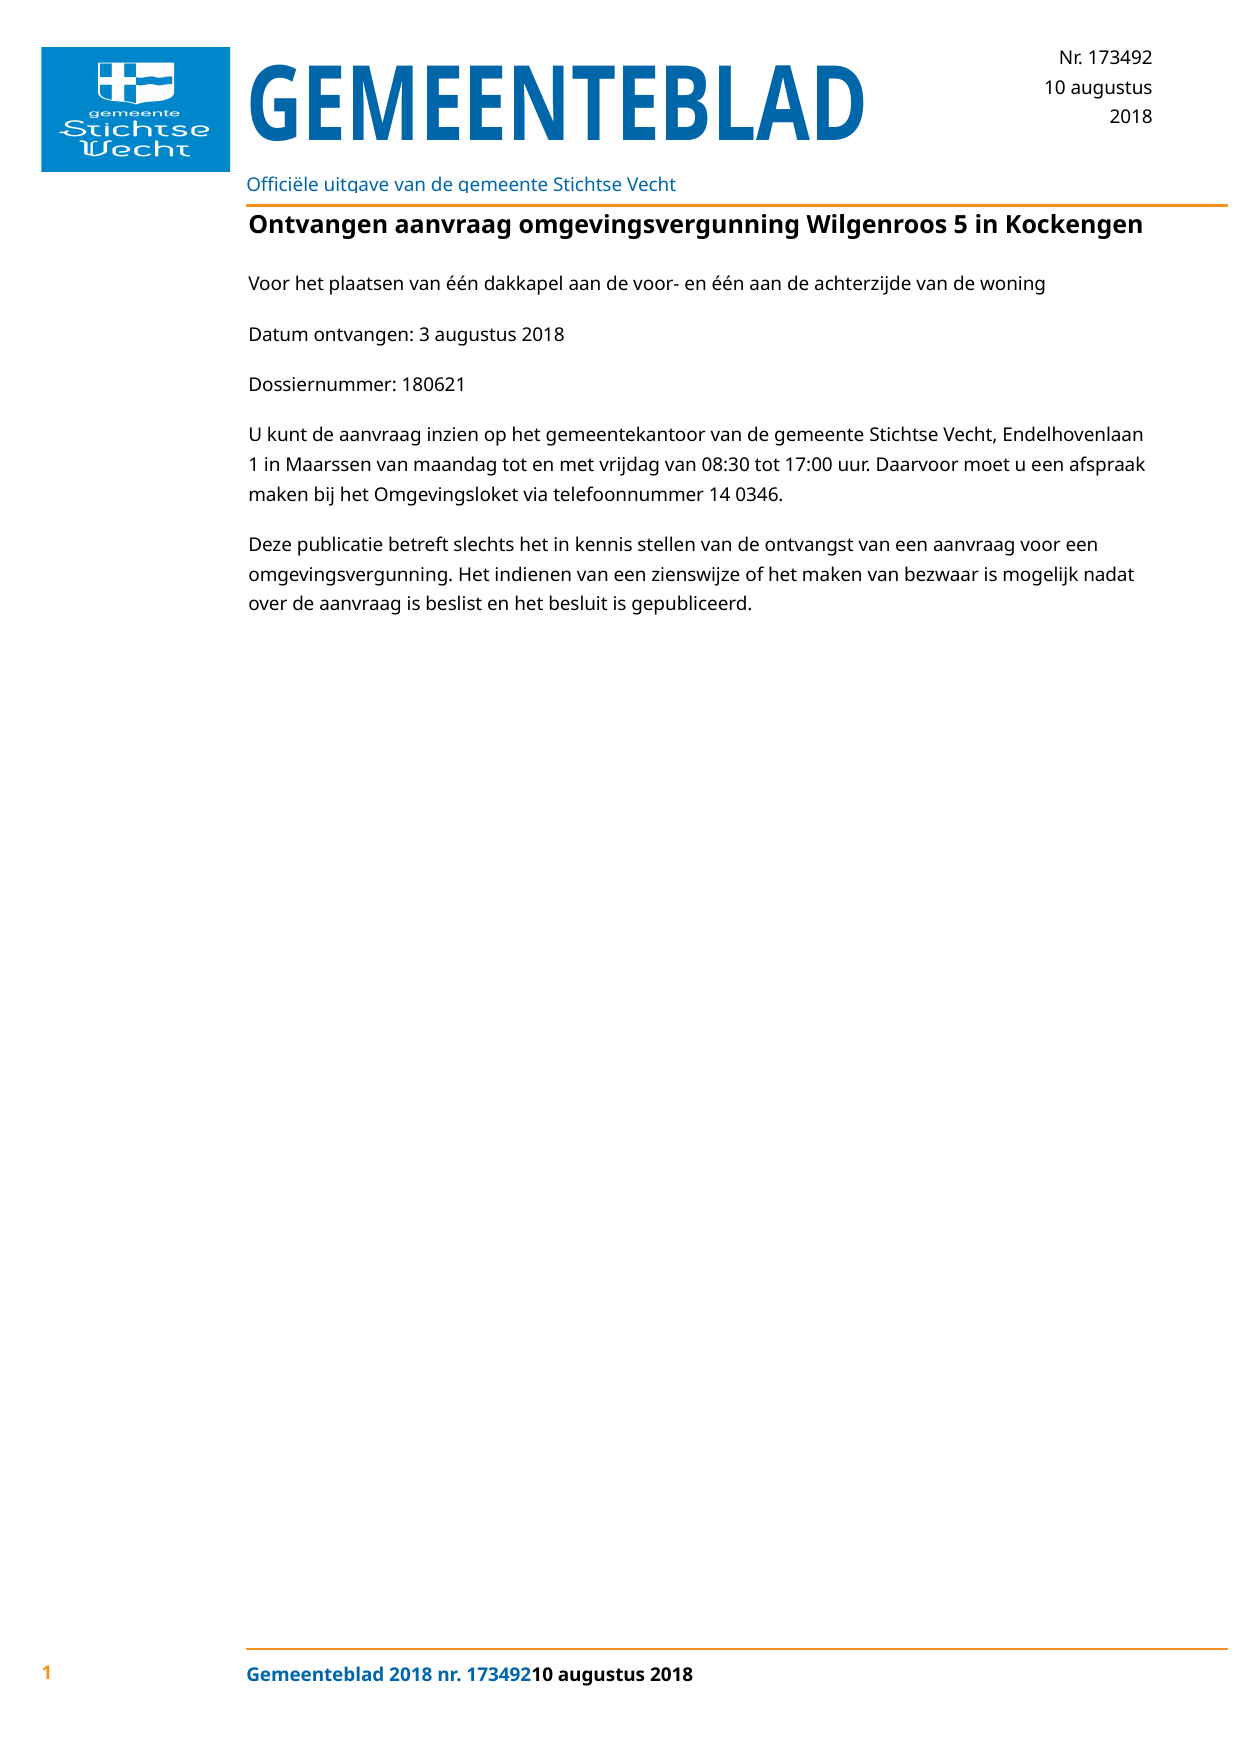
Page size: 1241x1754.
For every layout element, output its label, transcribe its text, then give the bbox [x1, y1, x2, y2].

text Ontvangen aanvraag omgevingsvergunning Wilgenroos 5 in Kockengen [248, 207, 1152, 241]
text Deze publicatie betreft slechts het in kennis stellen van de ontvangst van een aanvraag voor een omgevingsvergunning. Het indienen van een zienswijze of het maken van bezwaar is mogelijk nadat over de aanvraag is beslist en het besluit is gepubliceerd. [248, 531, 1152, 616]
text Dossiernummer: 180621 [248, 371, 1152, 397]
picture [99, 63, 135, 101]
text Datum ontvangen: 3 augustus 2018 [248, 321, 1152, 346]
text U kunt de aanvraag inzien op het gemeentekantoor van de gemeente Stichtse Vecht, Endelhovenlaan 1 in Maarssen van maandag tot en met vrijdag van 08:30 tot 17:00 uur. Daarvoor moet u een afspraak maken bij het Omgevingsloket via telefoonnummer 14 0346. [248, 422, 1152, 506]
text Voor het plaatsen van één dakkapel aan de voor- en één aan de achterzijde van de woning [248, 270, 1152, 296]
picture [137, 63, 174, 103]
